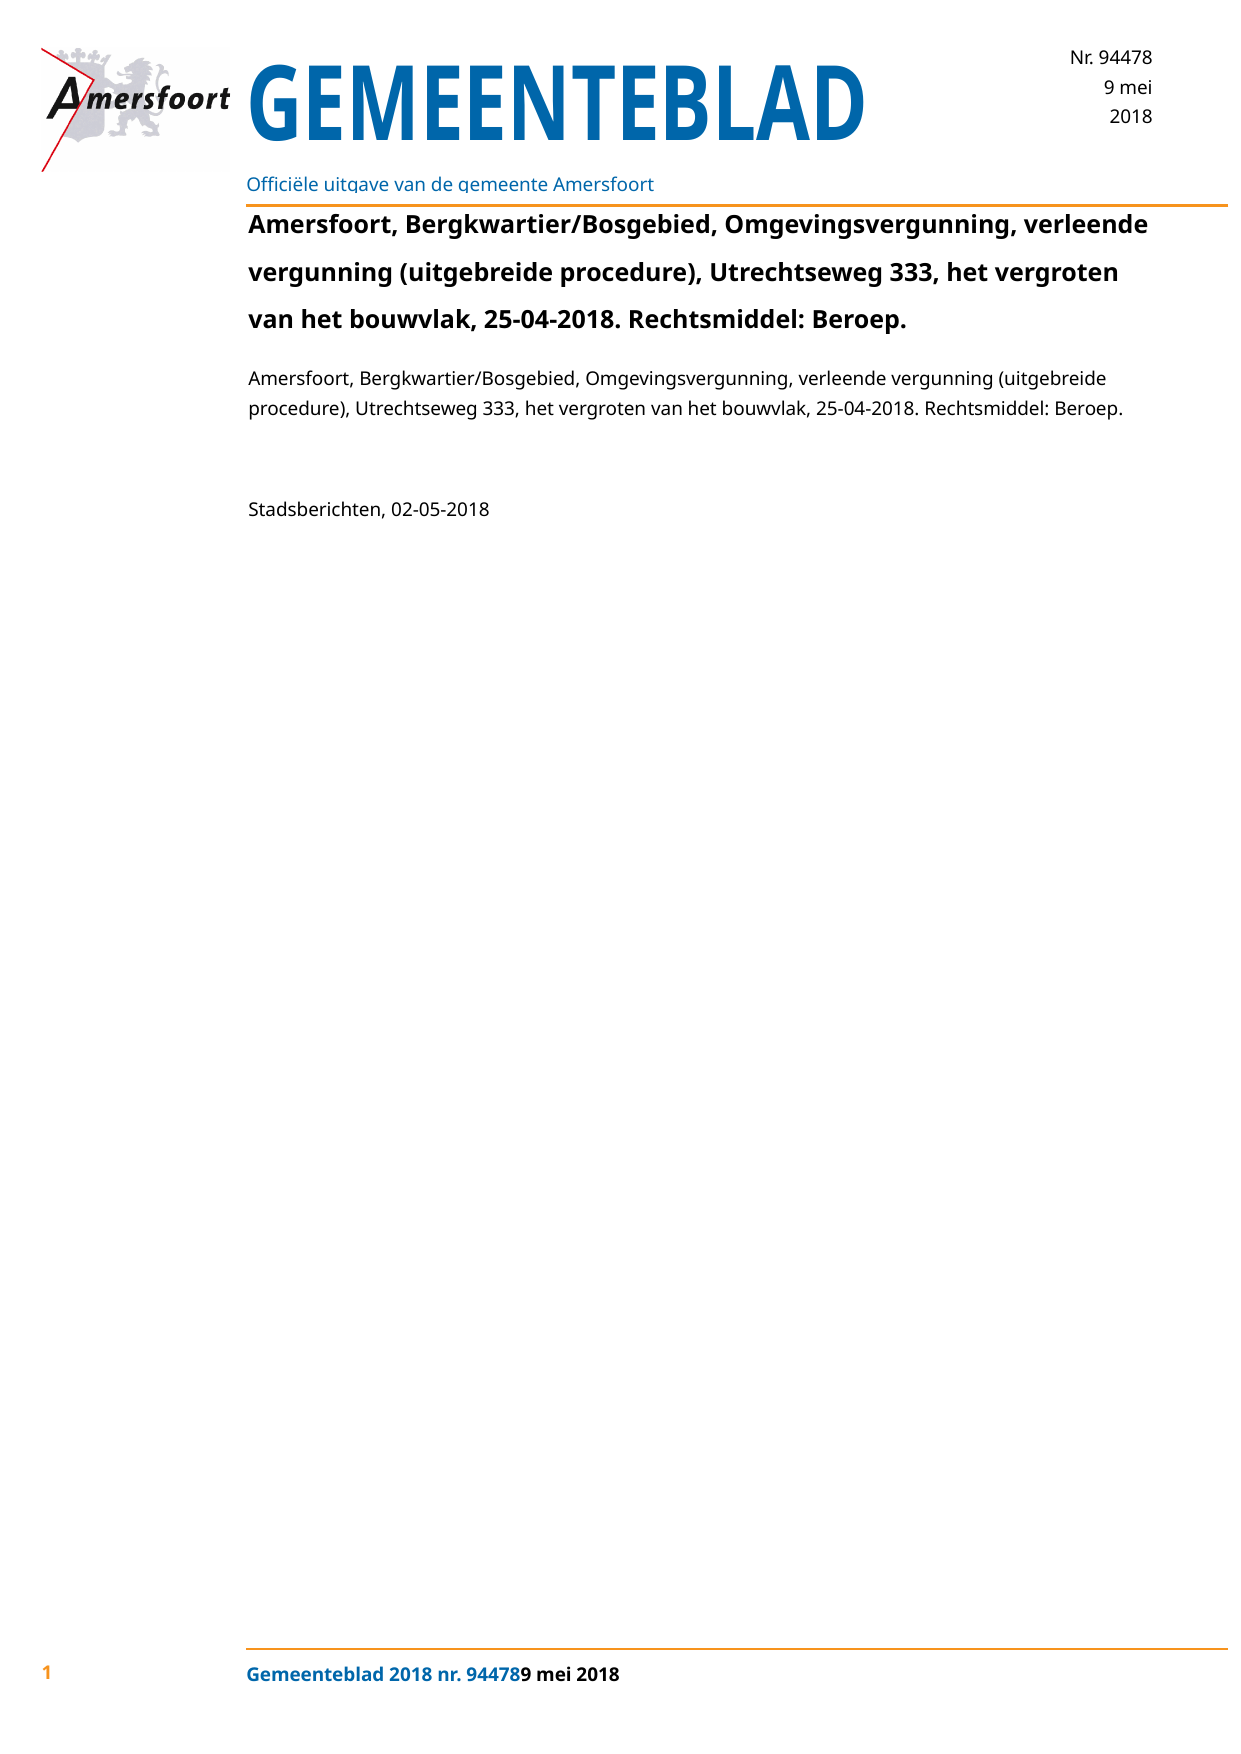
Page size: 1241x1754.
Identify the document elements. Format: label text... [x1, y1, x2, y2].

text Amersfoort, Bergkwartier/Bosgebied, Omgevingsvergunning, verleende vergunning (uitgebreide procedure), Utrechtseweg 333, het vergroten van het bouwvlak, 25-04-2018. Rechtsmiddel: Beroep. [248, 207, 1152, 336]
text Amersfoort, Bergkwartier/Bosgebied, Omgevingsvergunning, verleende vergunning (uitgebreide procedure), Utrechtseweg 333, het vergroten van het bouwvlak, 25-04-2018. Rechtsmiddel: Beroep. [248, 366, 1152, 421]
text Stadsberichten, 02-05-2018 [248, 496, 1152, 522]
picture [41, 47, 231, 172]
